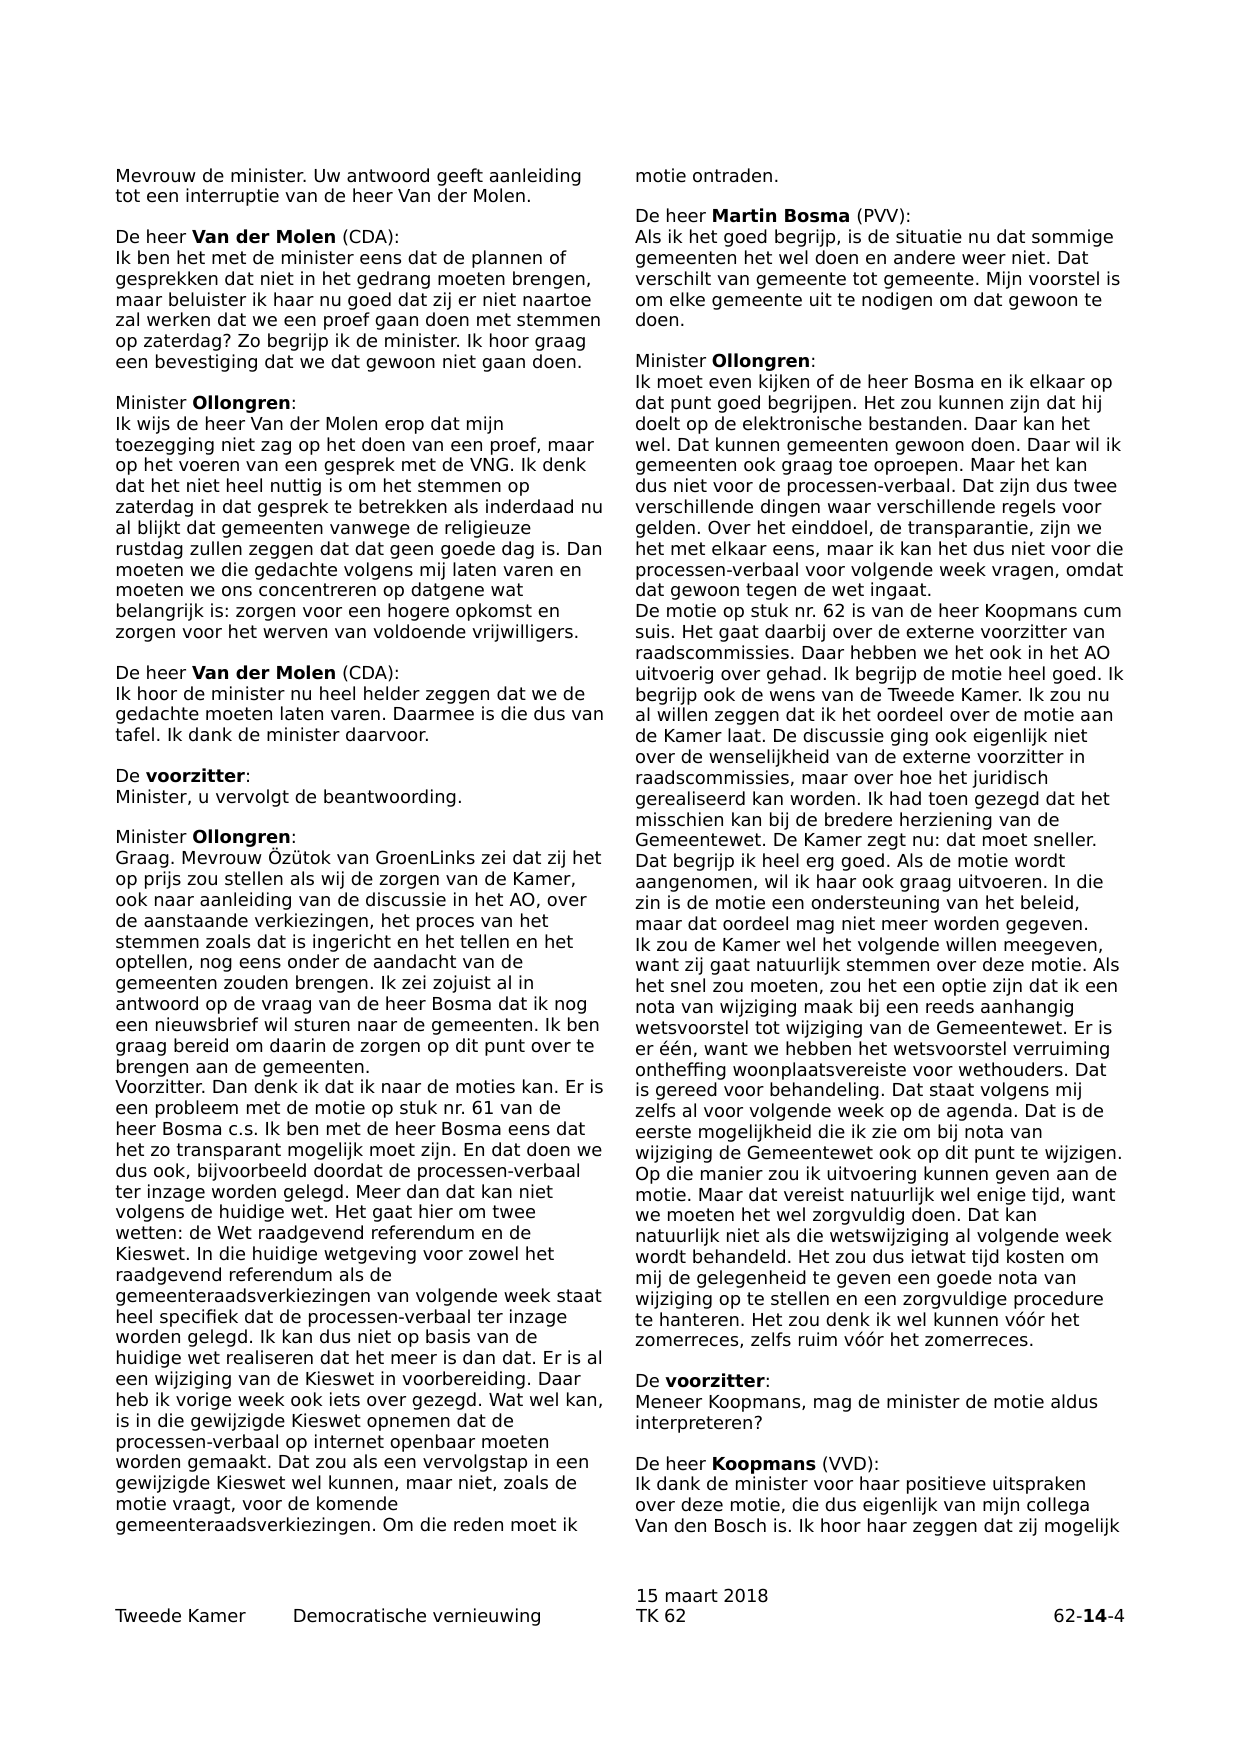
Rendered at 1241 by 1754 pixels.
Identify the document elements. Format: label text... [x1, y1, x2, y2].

text Ik moet even kijken of de heer Bosma en ik elkaar op dat punt goed begrijpen. Het zou kunnen zijn dat hij doelt op de elektronische bestanden. Daar kan het wel. Dat kunnen gemeenten gewoon doen. Daar wil ik gemeenten ook graag toe oproepen. Maar het kan dus niet voor de processen-verbaal. Dat zijn dus twee verschillende dingen waar verschillende regels voor gelden. Over het einddoel, de transparantie, zijn we het met elkaar eens, maar ik kan het dus niet voor die processen-verbaal voor volgende week vragen, omdat dat gewoon tegen de wet ingaat. [635, 372, 1125, 601]
text De heer Van der Molen (CDA): [115, 227, 605, 248]
text Voorzitter. Dan denk ik dat ik naar de moties kan. Er is een probleem met de motie op stuk nr. 61 van de heer Bosma c.s. Ik ben met de heer Bosma eens dat het zo transparant mogelijk moet zijn. En dat doen we dus ook, bijvoorbeeld doordat de processen-verbaal ter inzage worden gelegd. Meer dan dat kan niet volgens de huidige wet. Het gaat hier om twee wetten: de Wet raadgevend referendum en de Kieswet. In die huidige wetgeving voor zowel het raadgevend referendum als de gemeenteraadsverkiezingen van volgende week staat heel specifiek dat de processen-verbaal ter inzage worden gelegd. Ik kan dus niet op basis van de huidige wet realiseren dat het meer is dan dat. Er is al een wijziging van de Kieswet in voorbereiding. Daar heb ik vorige week ook iets over gezegd. Wat wel kan, is in die gewijzigde Kieswet opnemen dat de processen-verbaal op internet openbaar moeten worden gemaakt. Dat zou als een vervolgstap in een gewijzigde Kieswet wel kunnen, maar niet, zoals de motie vraagt, voor de komende gemeenteraadsverkiezingen. Om die reden moet ik [115, 1077, 605, 1536]
text De heer Koopmans (VVD): [635, 1453, 1125, 1474]
text motie ontraden. [635, 165, 1125, 186]
text Als ik het goed begrijp, is de situatie nu dat sommige gemeenten het wel doen en andere weer niet. Dat verschilt van gemeente tot gemeente. Mijn voorstel is om elke gemeente uit te nodigen om dat gewoon te doen. [635, 227, 1125, 331]
text Ik wijs de heer Van der Molen erop dat mijn toezegging niet zag op het doen van een proef, maar op het voeren van een gesprek met de VNG. Ik denk dat het niet heel nuttig is om het stemmen op zaterdag in dat gesprek te betrekken als inderdaad nu al blijkt dat gemeenten vanwege de religieuze rustdag zullen zeggen dat dat geen goede dag is. Dan moeten we die gedachte volgens mij laten varen en moeten we ons concentreren op datgene wat belangrijk is: zorgen voor een hogere opkomst en zorgen voor het werven van voldoende vrijwilligers. [115, 413, 605, 643]
text Minister Ollongren: [635, 351, 1125, 372]
text Ik zou de Kamer wel het volgende willen meegeven, want zij gaat natuurlijk stemmen over deze motie. Als het snel zou moeten, zou het een optie zijn dat ik een nota van wijziging maak bij een reeds aanhangig wetsvoorstel tot wijziging van de Gemeentewet. Er is er één, want we hebben het wetsvoorstel verruiming ontheffing woonplaatsvereiste voor wethouders. Dat is gereed voor behandeling. Dat staat volgens mij zelfs al voor volgende week op de agenda. Dat is de eerste mogelijkheid die ik zie om bij nota van wijziging de Gemeentewet ook op dit punt te wijzigen. Op die manier zou ik uitvoering kunnen geven aan de motie. Maar dat vereist natuurlijk wel enige tijd, want we moeten het wel zorgvuldig doen. Dat kan natuurlijk niet als die wetswijziging al volgende week wordt behandeld. Het zou dus ietwat tijd kosten om mij de gelegenheid te geven een goede nota van wijziging op te stellen en een zorgvuldige procedure te hanteren. Het zou denk ik wel kunnen vóór het zomerreces, zelfs ruim vóór het zomerreces. [635, 934, 1125, 1351]
text De motie op stuk nr. 62 is van de heer Koopmans cum suis. Het gaat daarbij over de externe voorzitter van raadscommissies. Daar hebben we het ook in het AO uitvoerig over gehad. Ik begrijp de motie heel goed. Ik begrijp ook de wens van de Tweede Kamer. Ik zou nu al willen zeggen dat ik het oordeel over de motie aan de Kamer laat. De discussie ging ook eigenlijk niet over de wenselijkheid van de externe voorzitter in raadscommissies, maar over hoe het juridisch gerealiseerd kan worden. Ik had toen gezegd dat het misschien kan bij de bredere herziening van de Gemeentewet. De Kamer zegt nu: dat moet sneller. Dat begrijp ik heel erg goed. Als de motie wordt aangenomen, wil ik haar ook graag uitvoeren. In die zin is de motie een ondersteuning van het beleid, maar dat oordeel mag niet meer worden gegeven. [635, 601, 1125, 934]
text De heer Martin Bosma (PVV): [635, 206, 1125, 227]
text Meneer Koopmans, mag de minister de motie aldus interpreteren? [635, 1392, 1125, 1433]
text Minister Ollongren: [115, 827, 605, 848]
text De heer Van der Molen (CDA): [115, 663, 605, 683]
text Minister, u vervolgt de beantwoording. [115, 787, 605, 807]
text Ik ben het met de minister eens dat de plannen of gesprekken dat niet in het gedrang moeten brengen, maar beluister ik haar nu goed dat zij er niet naartoe zal werken dat we een proef gaan doen met stemmen op zaterdag? Zo begrijp ik de minister. Ik hoor graag een bevestiging dat we dat gewoon niet gaan doen. [115, 248, 605, 373]
text Minister Ollongren: [115, 393, 605, 413]
text Ik hoor de minister nu heel helder zeggen dat we de gedachte moeten laten varen. Daarmee is die dus van tafel. Ik dank de minister daarvoor. [115, 683, 605, 746]
text Mevrouw de minister. Uw antwoord geeft aanleiding tot een interruptie van de heer Van der Molen. [115, 165, 605, 207]
text De voorzitter: [115, 766, 605, 787]
text Ik dank de minister voor haar positieve uitspraken over deze motie, die dus eigenlijk van mijn collega Van den Bosch is. Ik hoor haar zeggen dat zij mogelijk [635, 1474, 1125, 1537]
text Graag. Mevrouw Özütok van GroenLinks zei dat zij het op prijs zou stellen als wij de zorgen van de Kamer, ook naar aanleiding van de discussie in het AO, over de aanstaande verkiezingen, het proces van het stemmen zoals dat is ingericht en het tellen en het optellen, nog eens onder de aandacht van de gemeenten zouden brengen. Ik zei zojuist al in antwoord op de vraag van de heer Bosma dat ik nog een nieuwsbrief wil sturen naar de gemeenten. Ik ben graag bereid om daarin de zorgen op dit punt over te brengen aan de gemeenten. [115, 848, 605, 1077]
text De voorzitter: [635, 1371, 1125, 1392]
